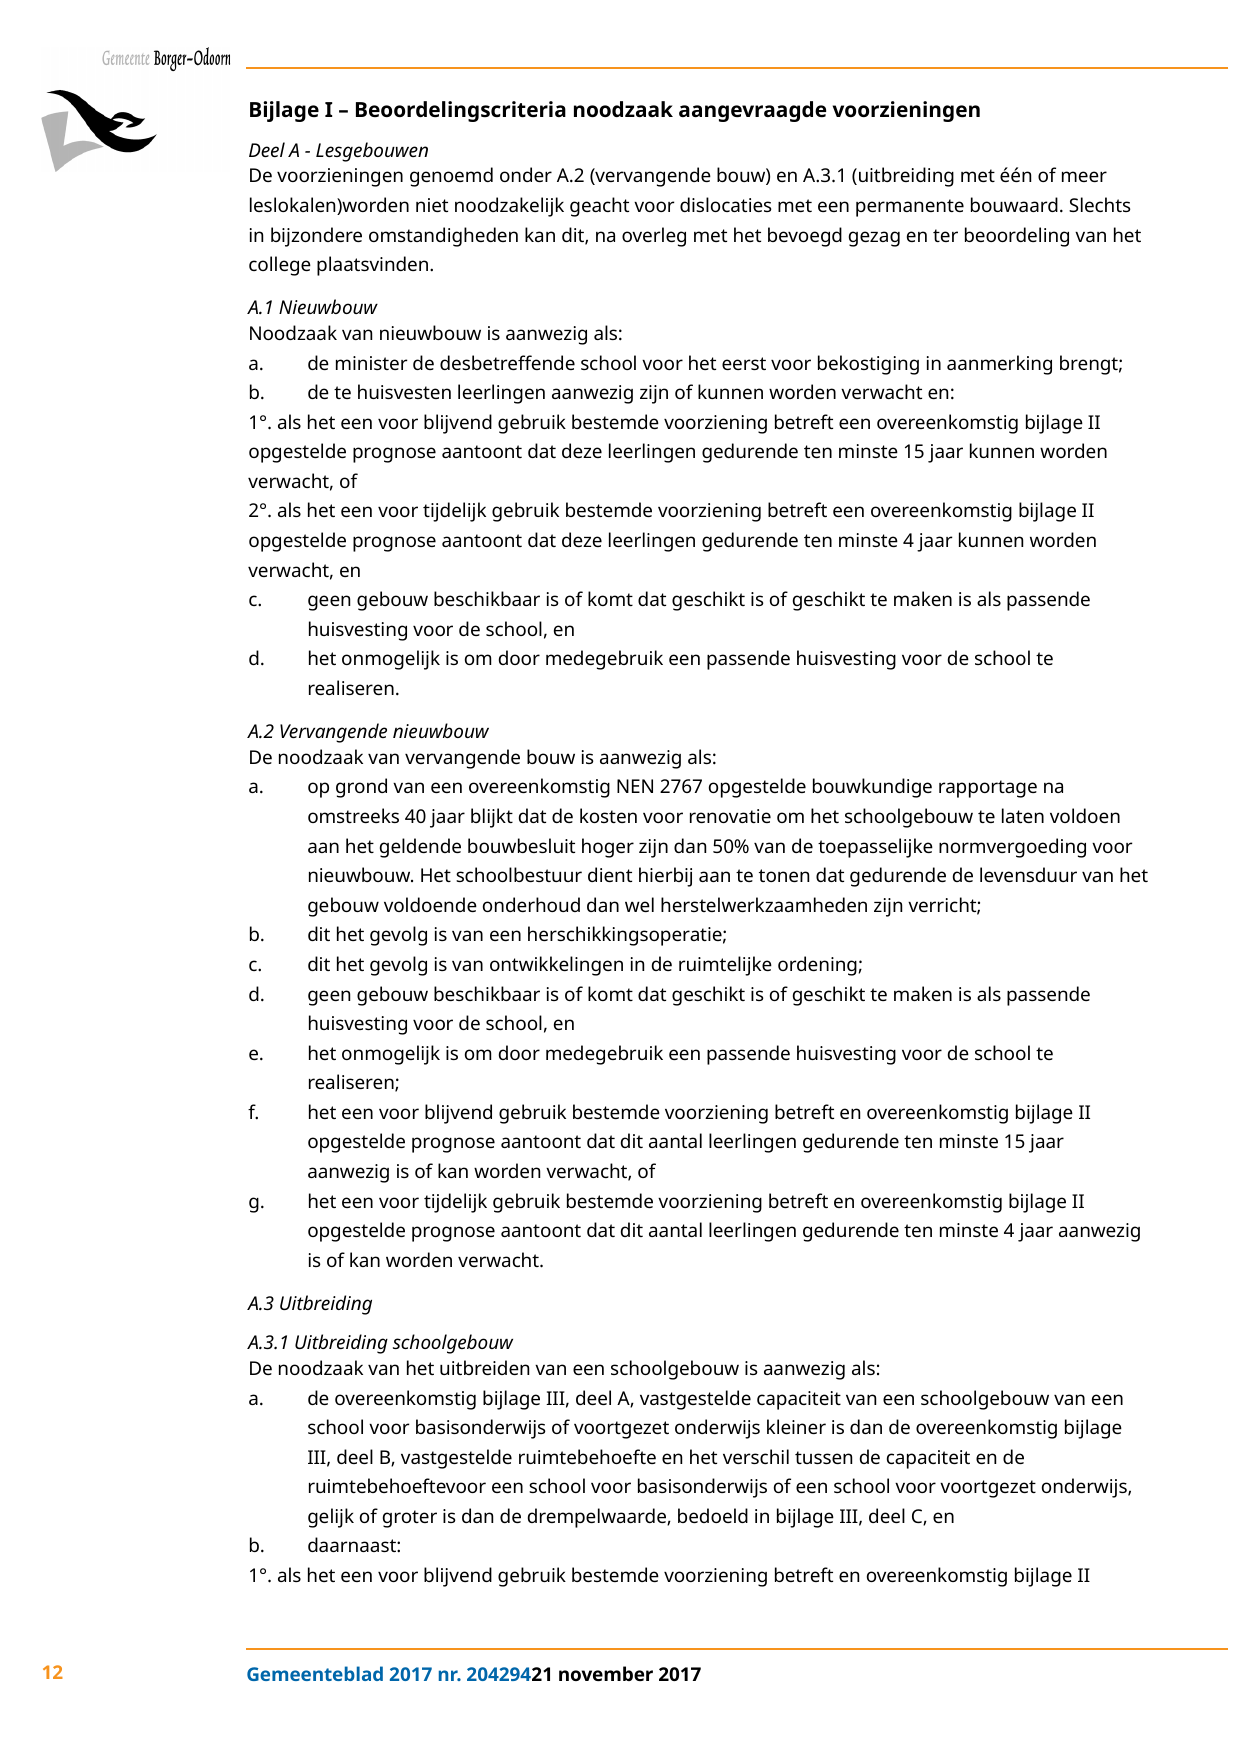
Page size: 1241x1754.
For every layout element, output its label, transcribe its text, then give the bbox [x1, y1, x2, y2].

list de minister de desbetreffende school voor het eerst voor bekostiging in aanmerking brengt; [248, 350, 1152, 376]
text A.1 Nieuwbouw [248, 294, 1152, 320]
text De noodzaak van het uitbreiden van een schoolgebouw is aanwezig als: [248, 1355, 1152, 1381]
list op grond van een overeenkomstig NEN 2767 opgestelde bouwkundige rapportage na omstreeks 40 jaar blijkt dat de kosten voor renovatie om het schoolgebouw te laten voldoen aan het geldende bouwbesluit hoger zijn dan 50% van de toepasselijke normvergoeding voor nieuwbouw. Het schoolbestuur dient hierbij aan te tonen dat gedurende de levensduur van het gebouw voldoende onderhoud dan wel herstelwerkzaamheden zijn verricht; [248, 774, 1152, 918]
list geen gebouw beschikbaar is of komt dat geschikt is of geschikt te maken is als passende huisvesting voor de school, en [248, 586, 1152, 642]
text 1°. als het een voor blijvend gebruik bestemde voorziening betreft en overeenkomstig bijlage II [248, 1562, 1152, 1588]
text Bijlage I – Beoordelingscriteria noodzaak aangevraagde voorzieningen [248, 95, 1152, 123]
text De noodzaak van vervangende bouw is aanwezig als: [248, 744, 1152, 770]
picture [41, 47, 231, 172]
list de te huisvesten leerlingen aanwezig zijn of kunnen worden verwacht en: [248, 379, 1152, 405]
list daarnaast: [248, 1533, 1152, 1558]
list dit het gevolg is van ontwikkelingen in de ruimtelijke ordening; [248, 951, 1152, 977]
list het onmogelijk is om door medegebruik een passende huisvesting voor de school te realiseren. [248, 646, 1152, 701]
list geen gebouw beschikbaar is of komt dat geschikt is of geschikt te maken is als passende huisvesting voor de school, en [248, 981, 1152, 1036]
text 1°. als het een voor blijvend gebruik bestemde voorziening betreft een overeenkomstig bijlage II opgestelde prognose aantoont dat deze leerlingen gedurende ten minste 15 jaar kunnen worden verwacht, of [248, 409, 1152, 494]
list de overeenkomstig bijlage III, deel A, vastgestelde capaciteit van een schoolgebouw van een school voor basisonderwijs of voortgezet onderwijs kleiner is dan de overeenkomstig bijlage III, deel B, vastgestelde ruimtebehoefte en het verschil tussen de capaciteit en de ruimtebehoeftevoor een school voor basisonderwijs of een school voor voortgezet onderwijs, gelijk of groter is dan de drempelwaarde, bedoeld in bijlage III, deel C, en [248, 1385, 1152, 1529]
text De voorzieningen genoemd onder A.2 (vervangende bouw) en A.3.1 (uitbreiding met één of meer leslokalen)worden niet noodzakelijk geacht voor dislocaties met een permanente bouwaard. Slechts in bijzondere omstandigheden kan dit, na overleg met het bevoegd gezag en ter beoordeling van het college plaatsvinden. [248, 163, 1152, 277]
list het een voor blijvend gebruik bestemde voorziening betreft en overeenkomstig bijlage II opgestelde prognose aantoont dat dit aantal leerlingen gedurende ten minste 15 jaar aanwezig is of kan worden verwacht, of [248, 1099, 1152, 1184]
text 2°. als het een voor tijdelijk gebruik bestemde voorziening betreft een overeenkomstig bijlage II opgestelde prognose aantoont dat deze leerlingen gedurende ten minste 4 jaar kunnen worden verwacht, en [248, 498, 1152, 583]
text A.3.1 Uitbreiding schoolgebouw [248, 1329, 1152, 1355]
list het onmogelijk is om door medegebruik een passende huisvesting voor de school te realiseren; [248, 1040, 1152, 1095]
list het een voor tijdelijk gebruik bestemde voorziening betreft en overeenkomstig bijlage II opgestelde prognose aantoont dat dit aantal leerlingen gedurende ten minste 4 jaar aanwezig is of kan worden verwacht. [248, 1188, 1152, 1273]
text Noodzaak van nieuwbouw is aanwezig als: [248, 320, 1152, 346]
text Deel A - Lesgebouwen [248, 137, 1152, 163]
text A.2 Vervangende nieuwbouw [248, 718, 1152, 744]
text A.3 Uitbreiding [248, 1290, 1152, 1316]
list dit het gevolg is van een herschikkingsoperatie; [248, 922, 1152, 947]
